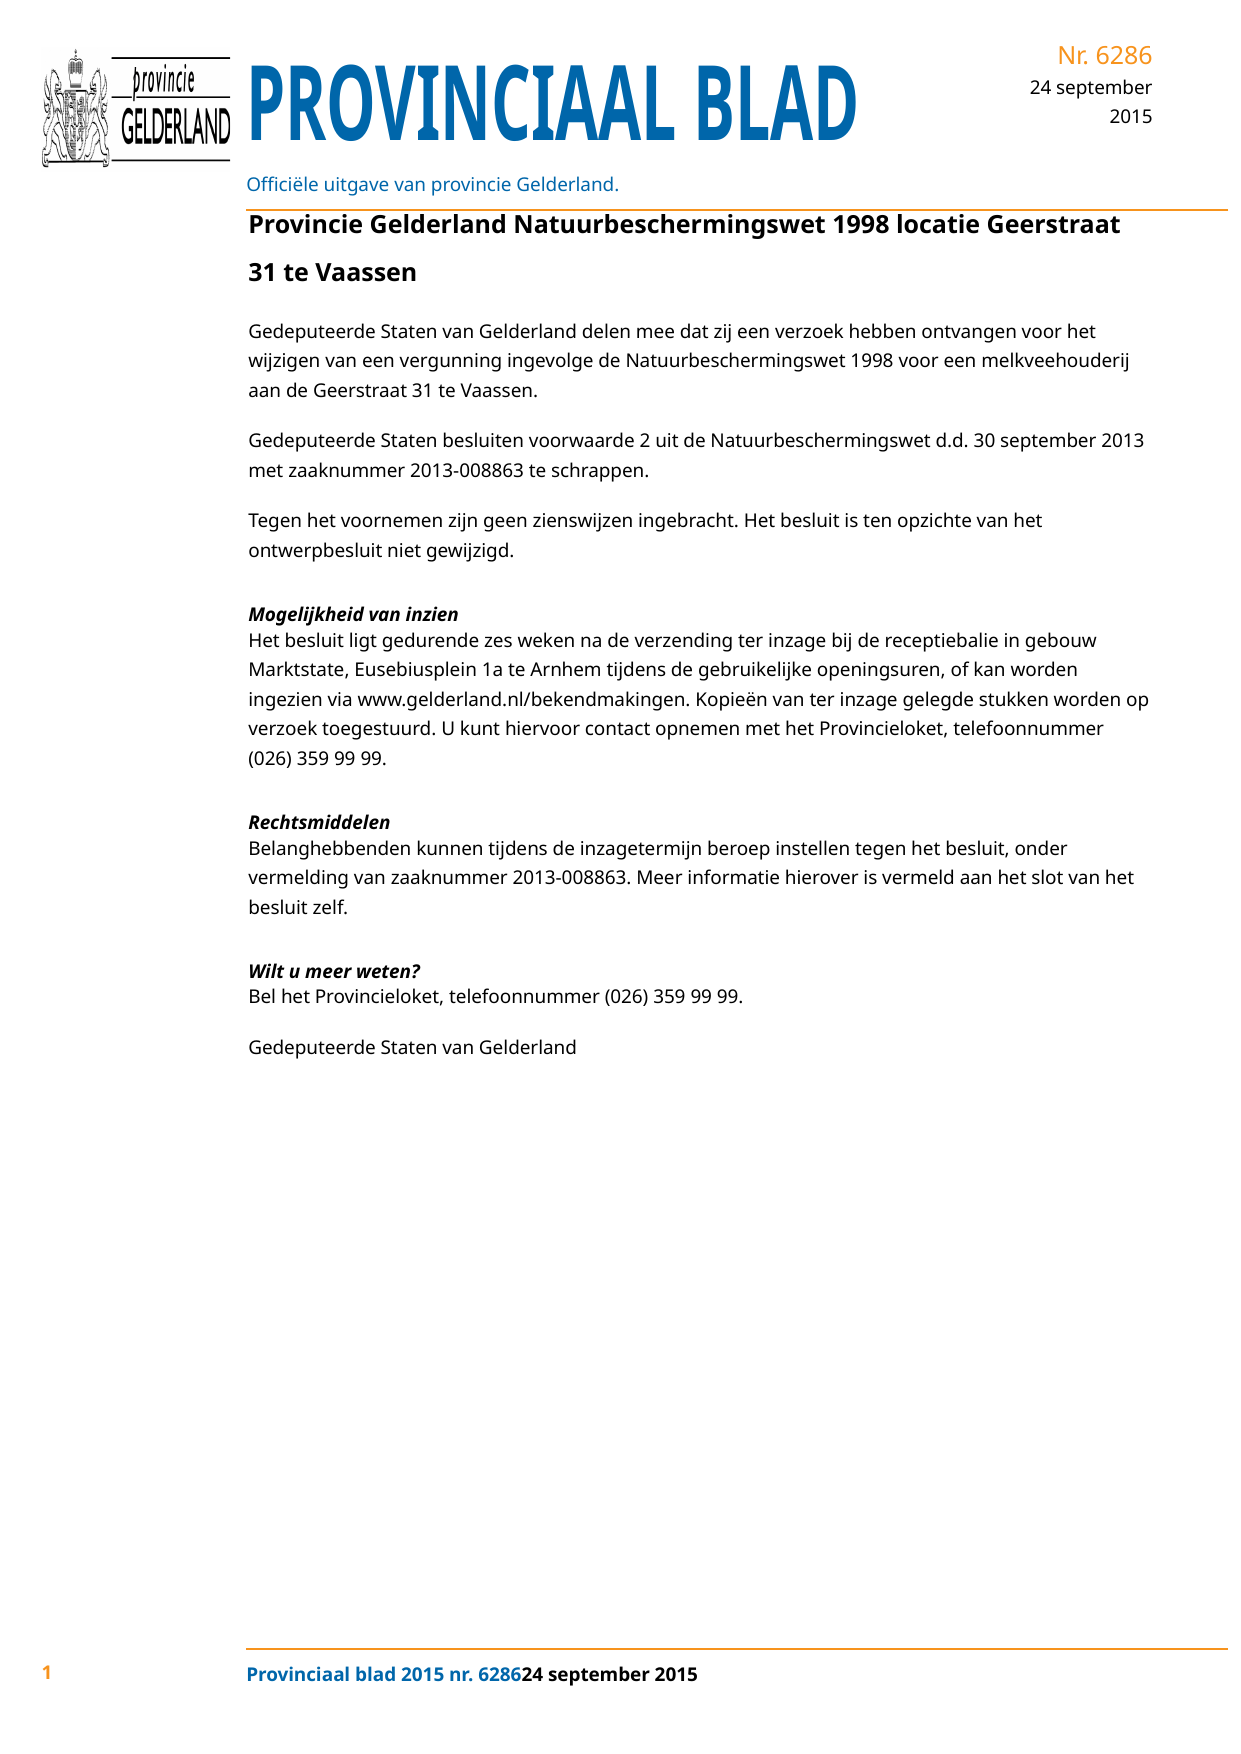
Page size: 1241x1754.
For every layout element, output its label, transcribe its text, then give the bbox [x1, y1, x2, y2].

text Mogelijkheid van inzien [248, 601, 1152, 627]
text Provincie Gelderland Natuurbeschermingswet 1998 locatie Geerstraat 31 te Vaassen [248, 211, 1152, 288]
text Bel het Provincieloket, telefoonnummer (026) 359 99 99. [248, 984, 1152, 1009]
text Tegen het voornemen zijn geen zienswijzen ingebracht. Het besluit is ten opzichte van het ontwerpbesluit niet gewijzigd. [248, 507, 1152, 563]
text Het besluit ligt gedurende zes weken na de verzending ter inzage bij de receptiebalie in gebouw Marktstate, Eusebiusplein 1a te Arnhem tijdens de gebruikelijke openingsuren, of kan worden ingezien via www.gelderland.nl/bekendmakingen. Kopieën van ter inzage gelegde stukken worden op verzoek toegestuurd. U kunt hiervoor contact opnemen met het Provincieloket, telefoonnummer (026) 359 99 99. [248, 627, 1152, 771]
text Wilt u meer weten? [248, 958, 1152, 984]
text Gedeputeerde Staten van Gelderland delen mee dat zij een verzoek hebben ontvangen voor het wijzigen van een vergunning ingevolge de Natuurbeschermingswet 1998 voor een melkveehouderij aan de Geerstraat 31 te Vaassen. [248, 318, 1152, 403]
text Gedeputeerde Staten van Gelderland [248, 1034, 1152, 1060]
text Rechtsmiddelen [248, 809, 1152, 835]
text Gedeputeerde Staten besluiten voorwaarde 2 uit de Natuurbeschermingswet d.d. 30 september 2013 met zaaknummer 2013-008863 te schrappen. [248, 427, 1152, 483]
text Belanghebbenden kunnen tijdens de inzagetermijn beroep instellen tegen het besluit, onder vermelding van zaaknummer 2013-008863. Meer informatie hierover is vermeld aan het slot van het besluit zelf. [248, 835, 1152, 920]
picture [41, 47, 231, 172]
